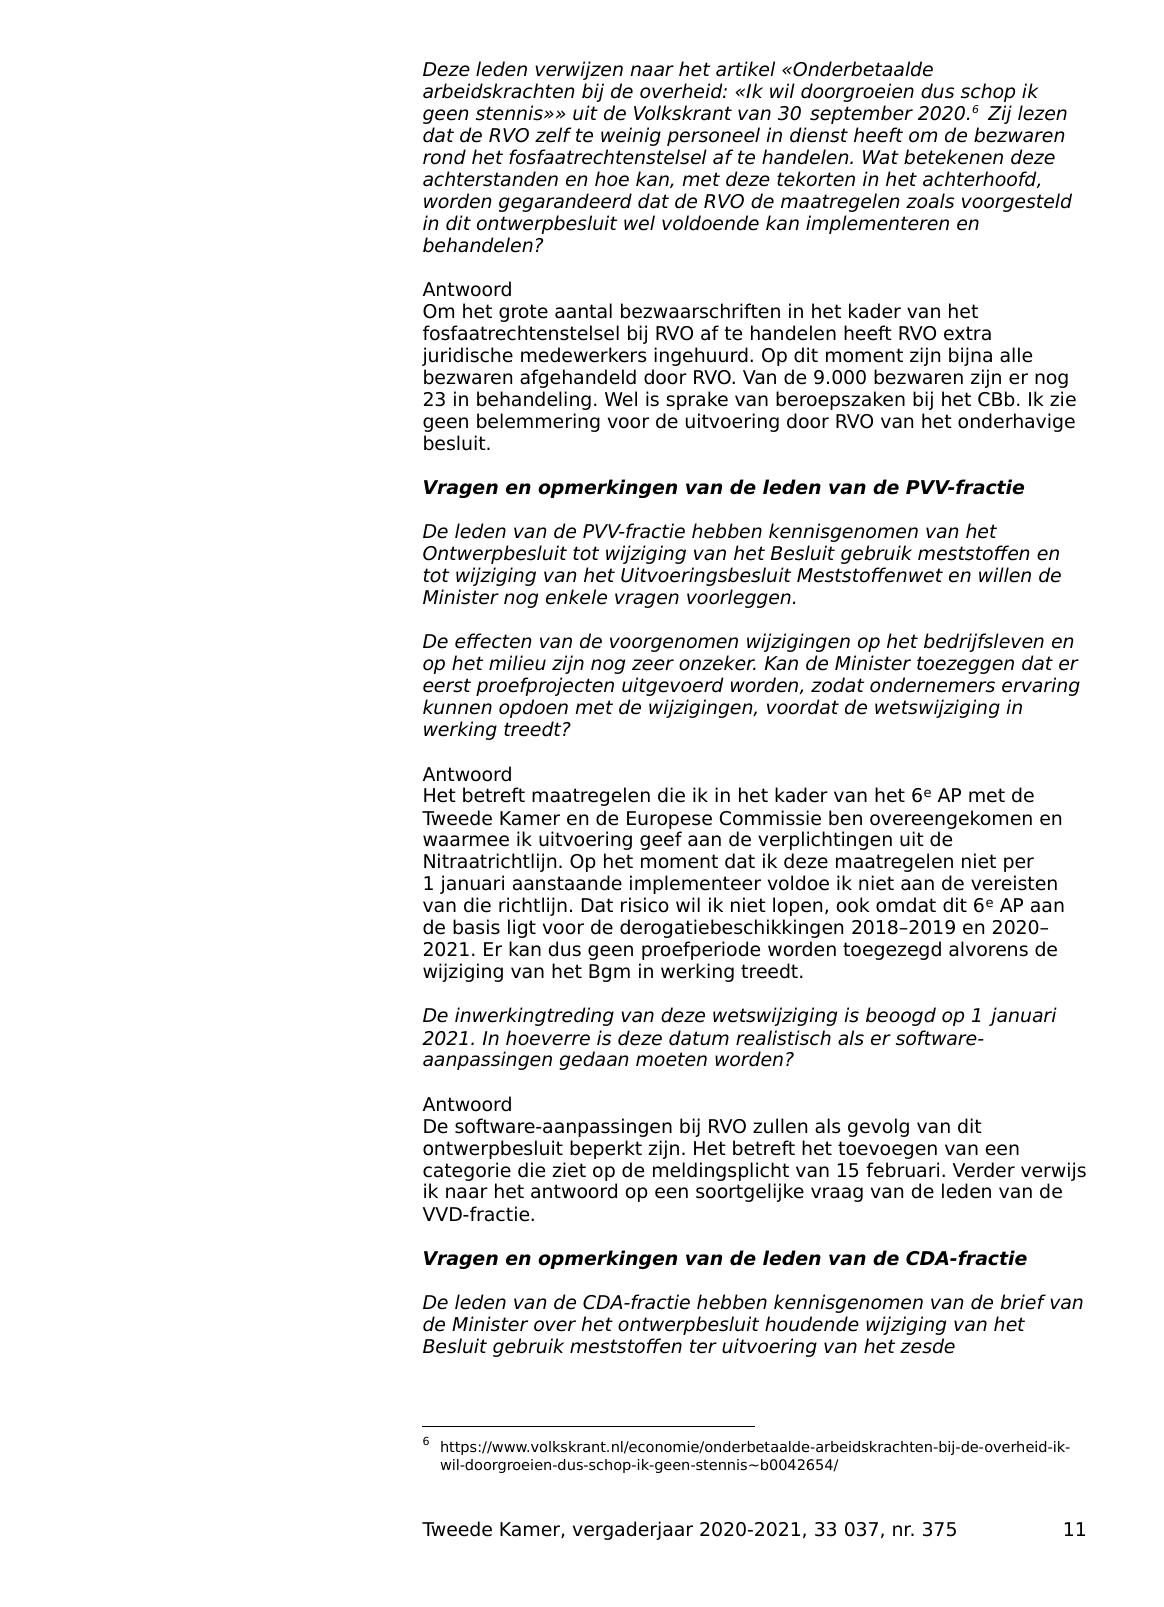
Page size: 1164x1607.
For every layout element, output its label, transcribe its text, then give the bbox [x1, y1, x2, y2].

text Antwoord [422, 763, 1087, 785]
subtitle Vragen en opmerkingen van de leden van de CDA-fractie [422, 1248, 1087, 1269]
text Om het grote aantal bezwaarschriften in het kader van het fosfaatrechtenstelsel bij RVO af te handelen heeft RVO extra juridische medewerkers ingehuurd. Op dit moment zijn bijna alle bezwaren afgehandeld door RVO. Van de 9.000 bezwaren zijn er nog 23 in behandeling. Wel is sprake van beroepszaken bij het CBb. Ik zie geen belemmering voor de uitvoering door RVO van het onderhavige besluit. [422, 301, 1087, 455]
text Antwoord [422, 1093, 1087, 1116]
text Antwoord [422, 279, 1087, 301]
text De inwerkingtreding van deze wetswijziging is beoogd op 1 januari 2021. In hoeverre is deze datum realistisch als er software-aanpassingen gedaan moeten worden? [422, 1005, 1087, 1071]
text De leden van de PVV-fractie hebben kennisgenomen van het Ontwerpbesluit tot wijziging van het Besluit gebruik meststoffen en tot wijziging van het Uitvoeringsbesluit Meststoffenwet en willen de Minister nog enkele vragen voorleggen. [422, 521, 1087, 609]
text Deze leden verwijzen naar het artikel «Onderbetaalde arbeidskrachten bij de overheid: «Ik wil doorgroeien dus schop ik geen stennis»» uit de Volkskrant van 30 september 2020. Zij lezen dat de RVO zelf te weinig personeel in dienst heeft om de bezwaren rond het fosfaatrechtenstelsel af te handelen. Wat betekenen deze achterstanden en hoe kan, met deze tekorten in het achterhoofd, worden gegarandeerd dat de RVO de maatregelen zoals voorgesteld in dit ontwerpbesluit wel voldoende kan implementeren en behandelen? [422, 59, 1087, 257]
text De leden van de CDA-fractie hebben kennisgenomen van de brief van de Minister over het ontwerpbesluit houdende wijziging van het Besluit gebruik meststoffen ter uitvoering van het zesde [422, 1292, 1087, 1358]
text De effecten van de voorgenomen wijzigingen op het bedrijfsleven en op het milieu zijn nog zeer onzeker. Kan de Minister toezeggen dat er eerst proefprojecten uitgevoerd worden, zodat ondernemers ervaring kunnen opdoen met de wijzigingen, voordat de wetswijziging in werking treedt? [422, 631, 1087, 741]
text Het betreft maatregelen die ik in het kader van het 6e AP met de Tweede Kamer en de Europese Commissie ben overeengekomen en waarmee ik uitvoering geef aan de verplichtingen uit de Nitraatrichtlijn. Op het moment dat ik deze maatregelen niet per 1 januari aanstaande implementeer voldoe ik niet aan de vereisten van die richtlijn. Dat risico wil ik niet lopen, ook omdat dit 6e AP aan de basis ligt voor de derogatiebeschikkingen 2018–2019 en 2020–2021. Er kan dus geen proefperiode worden toegezegd alvorens de wijziging van het Bgm in werking treedt. [422, 785, 1087, 983]
subtitle Vragen en opmerkingen van de leden van de PVV-fractie [422, 477, 1087, 499]
text De software-aanpassingen bij RVO zullen als gevolg van dit ontwerpbesluit beperkt zijn. Het betreft het toevoegen van een categorie die ziet op de meldingsplicht van 15 februari. Verder verwijs ik naar het antwoord op een soortgelijke vraag van de leden van de VVD-fractie. [422, 1116, 1087, 1225]
text https://www.volkskrant.nl/economie/onderbetaalde-arbeidskrachten-bij-de-overheid-ik-wil-doorgroeien-dus-schop-ik-geen-stennis~b0042654/ [422, 1435, 1087, 1474]
